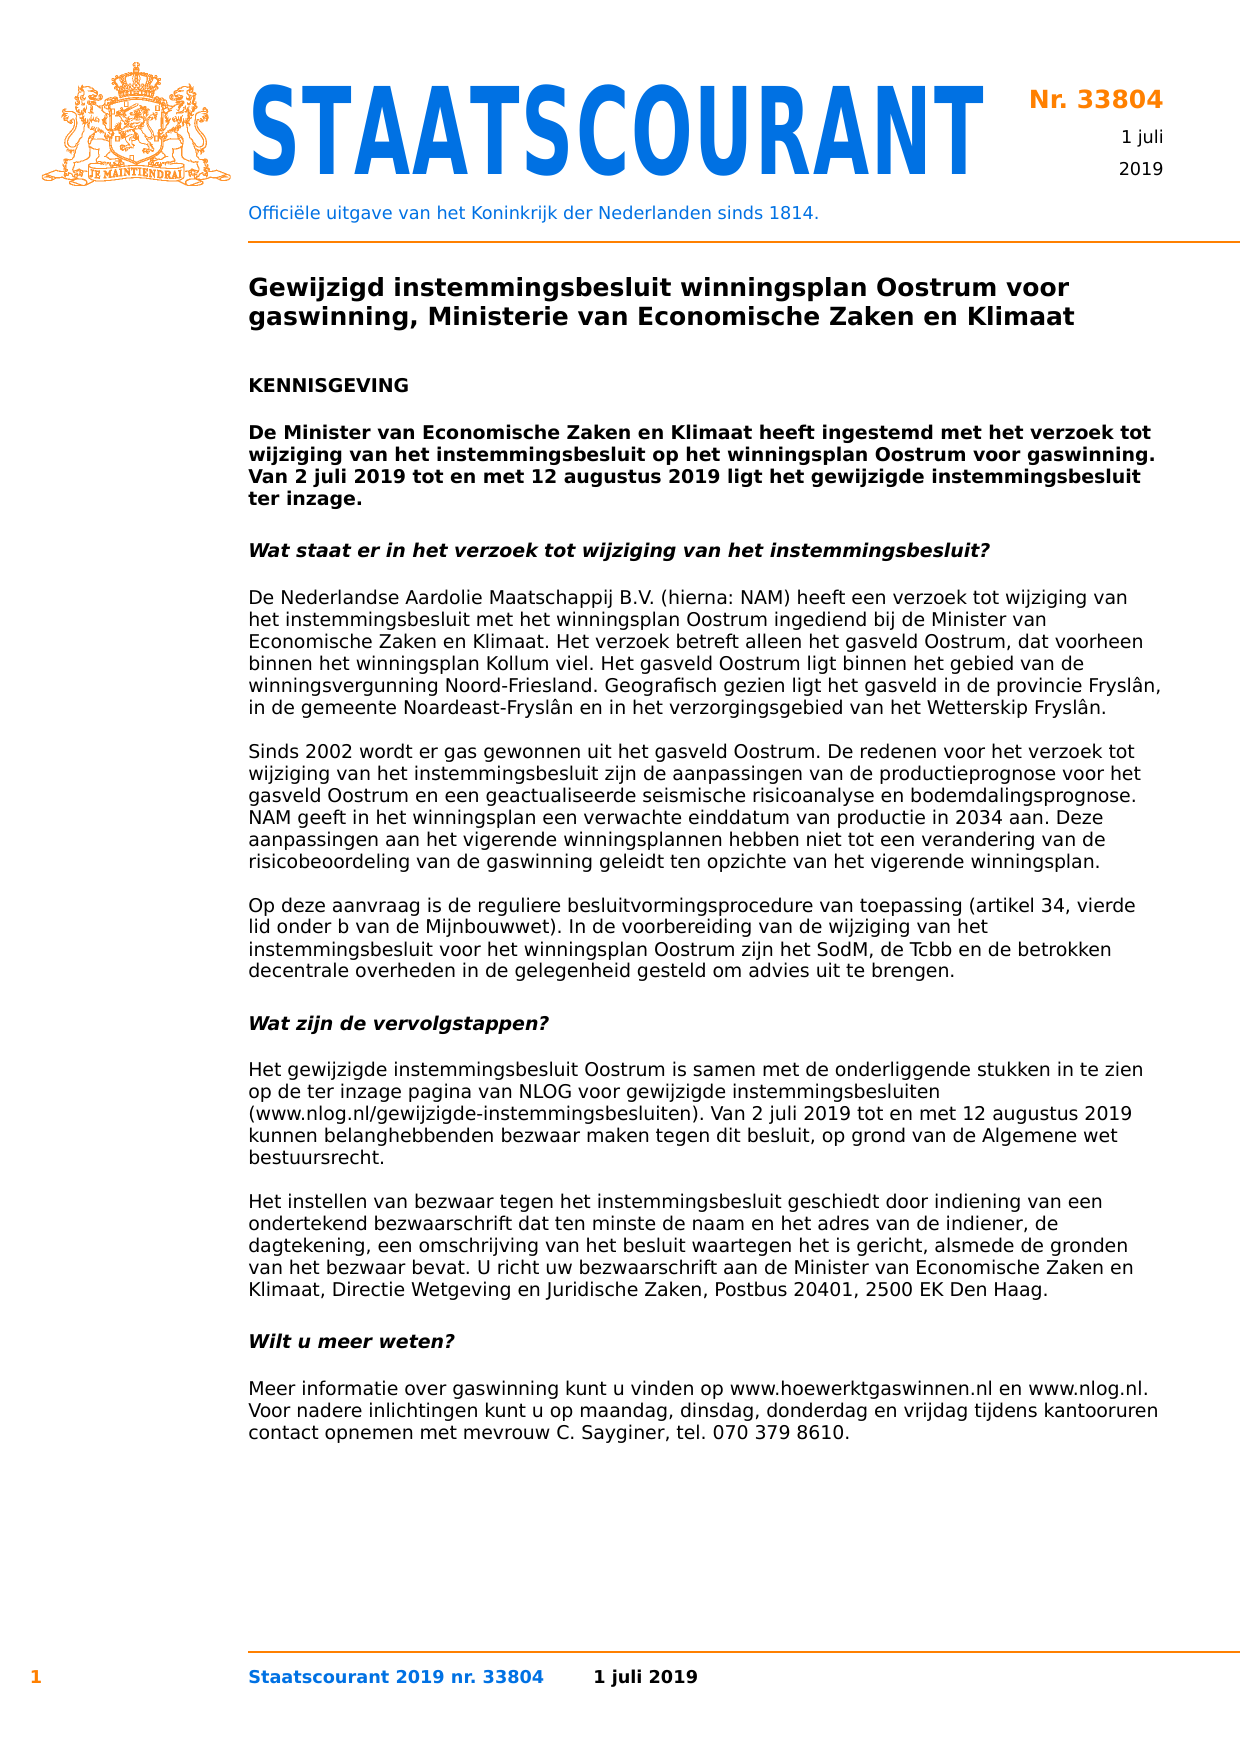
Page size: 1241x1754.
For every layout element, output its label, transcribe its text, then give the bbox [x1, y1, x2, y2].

text Op deze aanvraag is de reguliere besluitvormingsprocedure van toepassing (artikel 34, vierde lid onder b van de Mijnbouwwet). In de voorbereiding van de wijziging van het instemmingsbesluit voor het winningsplan Oostrum zijn het SodM, de Tcbb en de betrokken decentrale overheden in de gelegenheid gesteld om advies uit te brengen. [248, 894, 1163, 982]
text Meer informatie over gaswinning kunt u vinden op www.hoewerktgaswinnen.nl en www.nlog.nl. Voor nadere inlichtingen kunt u op maandag, dinsdag, donderdag en vrijdag tijdens kantooruren contact opnemen met mevrouw C. Sayginer, tel. 070 379 8610. [248, 1378, 1163, 1444]
text Sinds 2002 wordt er gas gewonnen uit het gasveld Oostrum. De redenen voor het verzoek tot wijziging van het instemmingsbesluit zijn de aanpassingen van de productieprognose voor het gasveld Oostrum en een geactualiseerde seismische risicoanalyse en bodemdalingsprognose. NAM geeft in het winningsplan een verwachte einddatum van productie in 2034 aan. Deze aanpassingen aan het vigerende winningsplannen hebben niet tot een verandering van de risicobeoordeling van de gaswinning geleidt ten opzichte van het vigerende winningsplan. [248, 741, 1163, 873]
table_header STAATSCOURANT [248, 62, 998, 203]
text De Nederlandse Aardolie Maatschappij B.V. (hierna: NAM) heeft een verzoek tot wijziging van het instemmingsbesluit met het winningsplan Oostrum ingediend bij de Minister van Economische Zaken en Klimaat. Het verzoek betreft alleen het gasveld Oostrum, dat voorheen binnen het winningsplan Kollum viel. Het gasveld Oostrum ligt binnen het gebied van de winningsvergunning Noord-Friesland. Geografisch gezien ligt het gasveld in de provincie Fryslân, in de gemeente Noardeast-Fryslân en in het verzorgingsgebied van het Wetterskip Fryslân. [248, 587, 1163, 719]
subtitle Wat staat er in het verzoek tot wijziging van het instemmingsbesluit? [248, 540, 1163, 562]
text Het gewijzigde instemmingsbesluit Oostrum is samen met de onderliggende stukken in te zien op de ter inzage pagina van NLOG voor gewijzigde instemmingsbesluiten (www.nlog.nl/gewijzigde-instemmingsbesluiten). Van 2 juli 2019 tot en met 12 augustus 2019 kunnen belanghebbenden bezwaar maken tegen dit besluit, op grond van de Algemene wet bestuursrecht. [248, 1059, 1163, 1169]
subtitle KENNISGEVING [248, 375, 1163, 397]
subtitle Gewijzigd instemmingsbesluit winningsplan Oostrum voor gaswinning, Ministerie van Economische Zaken en Klimaat [248, 273, 1163, 331]
table_cell 1 juli [998, 121, 1240, 153]
table_cell 2019 [998, 153, 1240, 203]
picture [41, 62, 231, 186]
subtitle Wilt u meer weten? [248, 1331, 1163, 1353]
table_cell Officiële uitgave van het Koninkrijk der Nederlanden sinds 1814. [248, 203, 1240, 241]
table_header Nr. 33804 [998, 62, 1240, 121]
text Het instellen van bezwaar tegen het instemmingsbesluit geschiedt door indiening van een ondertekend bezwaarschrift dat ten minste de naam en het adres van de indiener, de dagtekening, een omschrijving van het besluit waartegen het is gericht, alsmede de gronden van het bezwaar bevat. U richt uw bezwaarschrift aan de Minister van Economische Zaken en Klimaat, Directie Wetgeving en Juridische Zaken, Postbus 20401, 2500 EK Den Haag. [248, 1191, 1163, 1301]
text De Minister van Economische Zaken en Klimaat heeft ingestemd met het verzoek tot wijziging van het instemmingsbesluit op het winningsplan Oostrum voor gaswinning. Van 2 juli 2019 tot en met 12 augustus 2019 ligt het gewijzigde instemmingsbesluit ter inzage. [248, 422, 1163, 510]
table_header [25, 62, 248, 241]
subtitle Wat zijn de vervolgstappen? [248, 1012, 1163, 1034]
